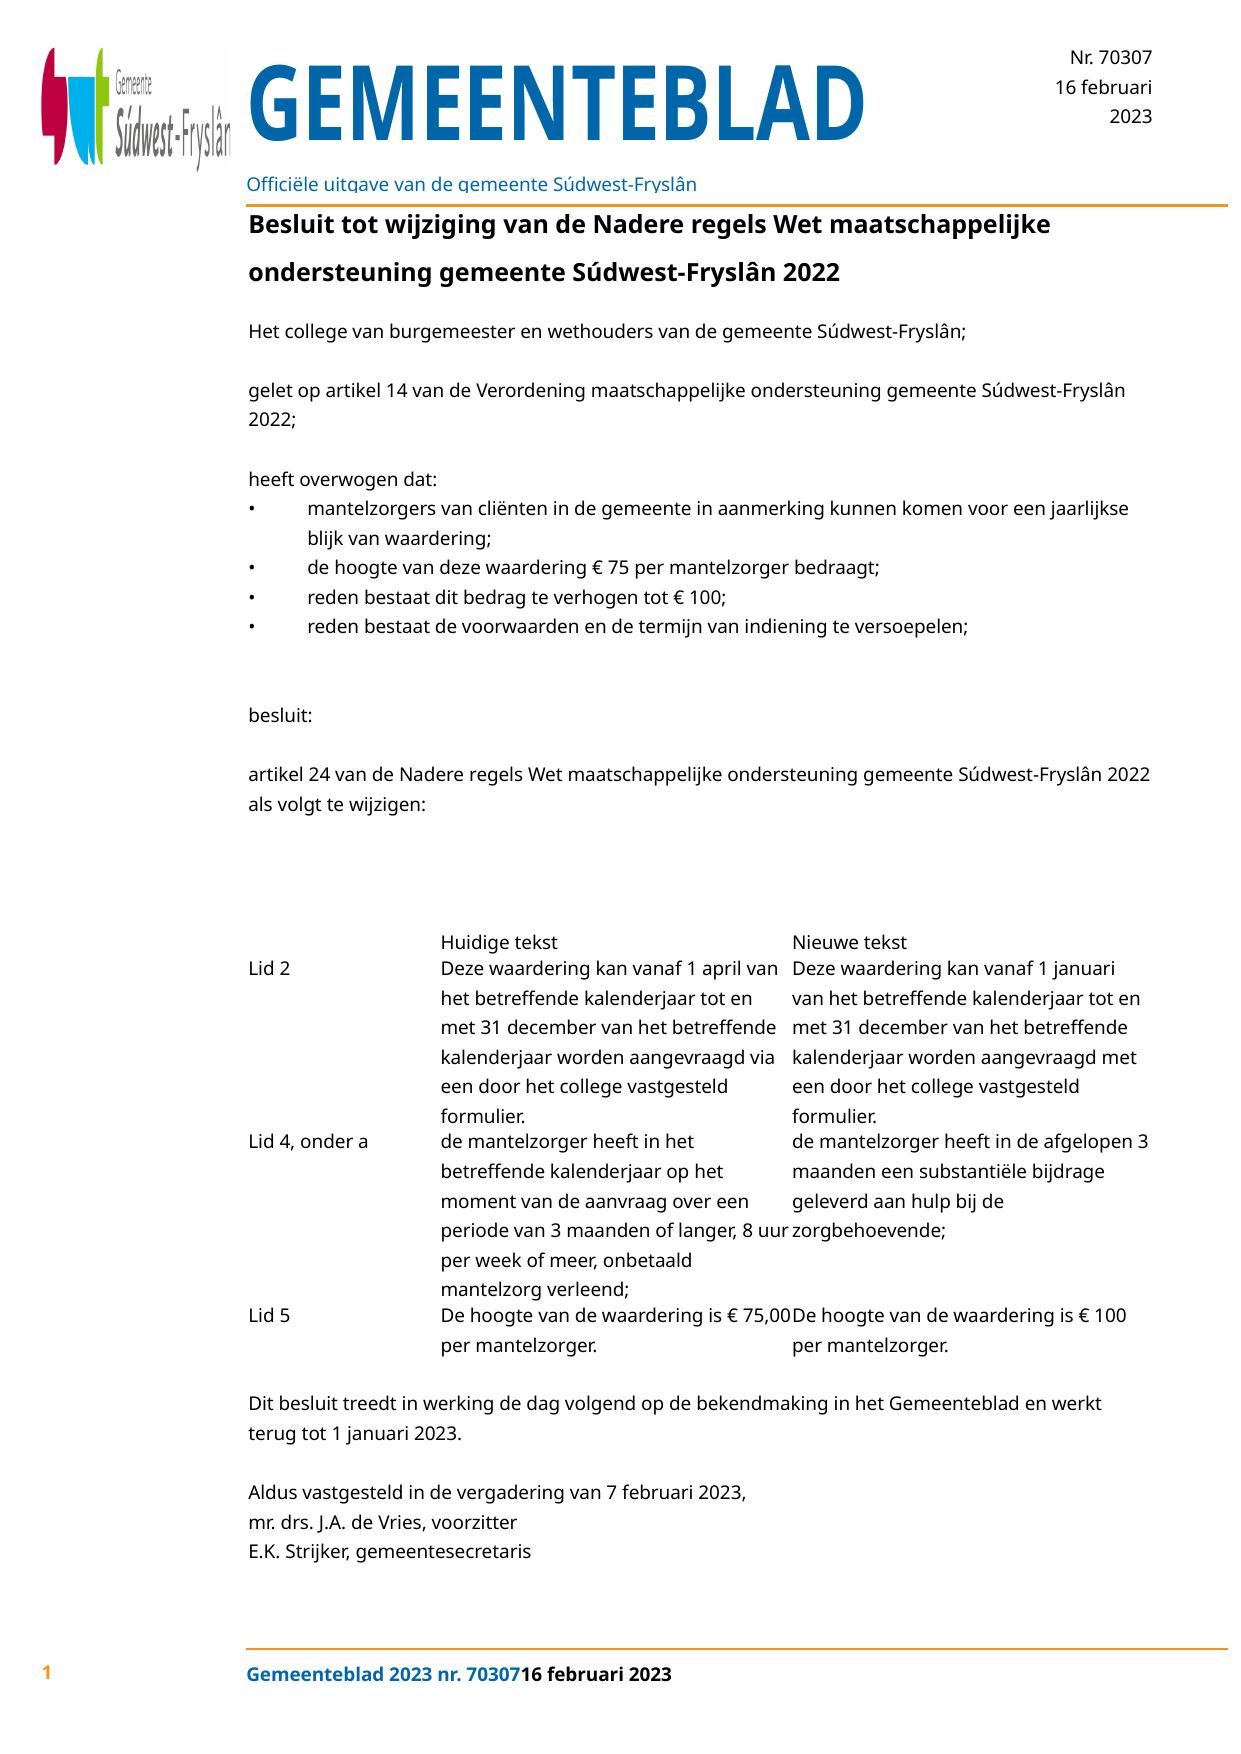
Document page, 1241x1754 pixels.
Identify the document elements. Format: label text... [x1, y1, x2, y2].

table_cell De hoogte van de waardering is € 100 per mantelzorger. [792, 1303, 1152, 1358]
text Dit besluit treedt in werking de dag volgend op de bekendmaking in het Gemeenteblad en werkt terug tot 1 januari 2023. [248, 1391, 1152, 1446]
list reden bestaat de voorwaarden en de termijn van indiening te versoepelen; [248, 614, 1152, 639]
table_cell Lid 2 [248, 955, 440, 1129]
table_header Nieuwe tekst [792, 929, 1152, 955]
list reden bestaat dit bedrag te verhogen tot € 100; [248, 584, 1152, 610]
table_cell Deze waardering kan vanaf 1 april van het betreffende kalenderjaar tot en met 31 december van het betreffende kalenderjaar worden aangevraagd via een door het college vastgesteld formulier. [440, 955, 792, 1129]
table_header Huidige tekst [440, 929, 792, 955]
text Aldus vastgesteld in de vergadering van 7 februari 2023, [248, 1479, 1152, 1505]
table_cell de mantelzorger heeft in het betreffende kalenderjaar op het moment van de aanvraag over een periode van 3 maanden of langer, 8 uur per week of meer, onbetaald mantelzorg verleend; [440, 1129, 792, 1302]
list mantelzorgers van cliënten in de gemeente in aanmerking kunnen komen voor een jaarlijkse blijk van waardering; [248, 495, 1152, 551]
text gelet op artikel 14 van de Verordening maatschappelijke ondersteuning gemeente Súdwest-Fryslân 2022; [248, 377, 1152, 432]
table_cell Deze waardering kan vanaf 1 januari van het betreffende kalenderjaar tot en met 31 december van het betreffende kalenderjaar worden aangevraagd met een door het college vastgesteld formulier. [792, 955, 1152, 1129]
text heeft overwogen dat: [248, 466, 1152, 492]
table_cell Lid 4, onder a [248, 1129, 440, 1302]
text Het college van burgemeester en wethouders van de gemeente Súdwest-Fryslân; [248, 318, 1152, 344]
text E.K. Strijker, gemeentesecretaris [248, 1538, 1152, 1564]
table_cell De hoogte van de waardering is € 75,00 per mantelzorger. [440, 1303, 792, 1358]
text mr. drs. J.A. de Vries, voorzitter [248, 1509, 1152, 1534]
table_cell de mantelzorger heeft in de afgelopen 3 maanden een substantiële bijdrage geleverd aan hulp bij de zorgbehoevende; [792, 1129, 1152, 1302]
table_header [248, 929, 440, 955]
text artikel 24 van de Nadere regels Wet maatschappelijke ondersteuning gemeente Súdwest-Fryslân 2022 als volgt te wijzigen: [248, 762, 1152, 817]
list de hoogte van deze waardering € 75 per mantelzorger bedraagt; [248, 554, 1152, 580]
table_cell Lid 5 [248, 1303, 440, 1358]
text besluit: [248, 702, 1152, 728]
text Besluit tot wijziging van de Nadere regels Wet maatschappelijke ondersteuning gemeente Súdwest-Fryslân 2022 [248, 207, 1152, 288]
picture [41, 47, 231, 172]
